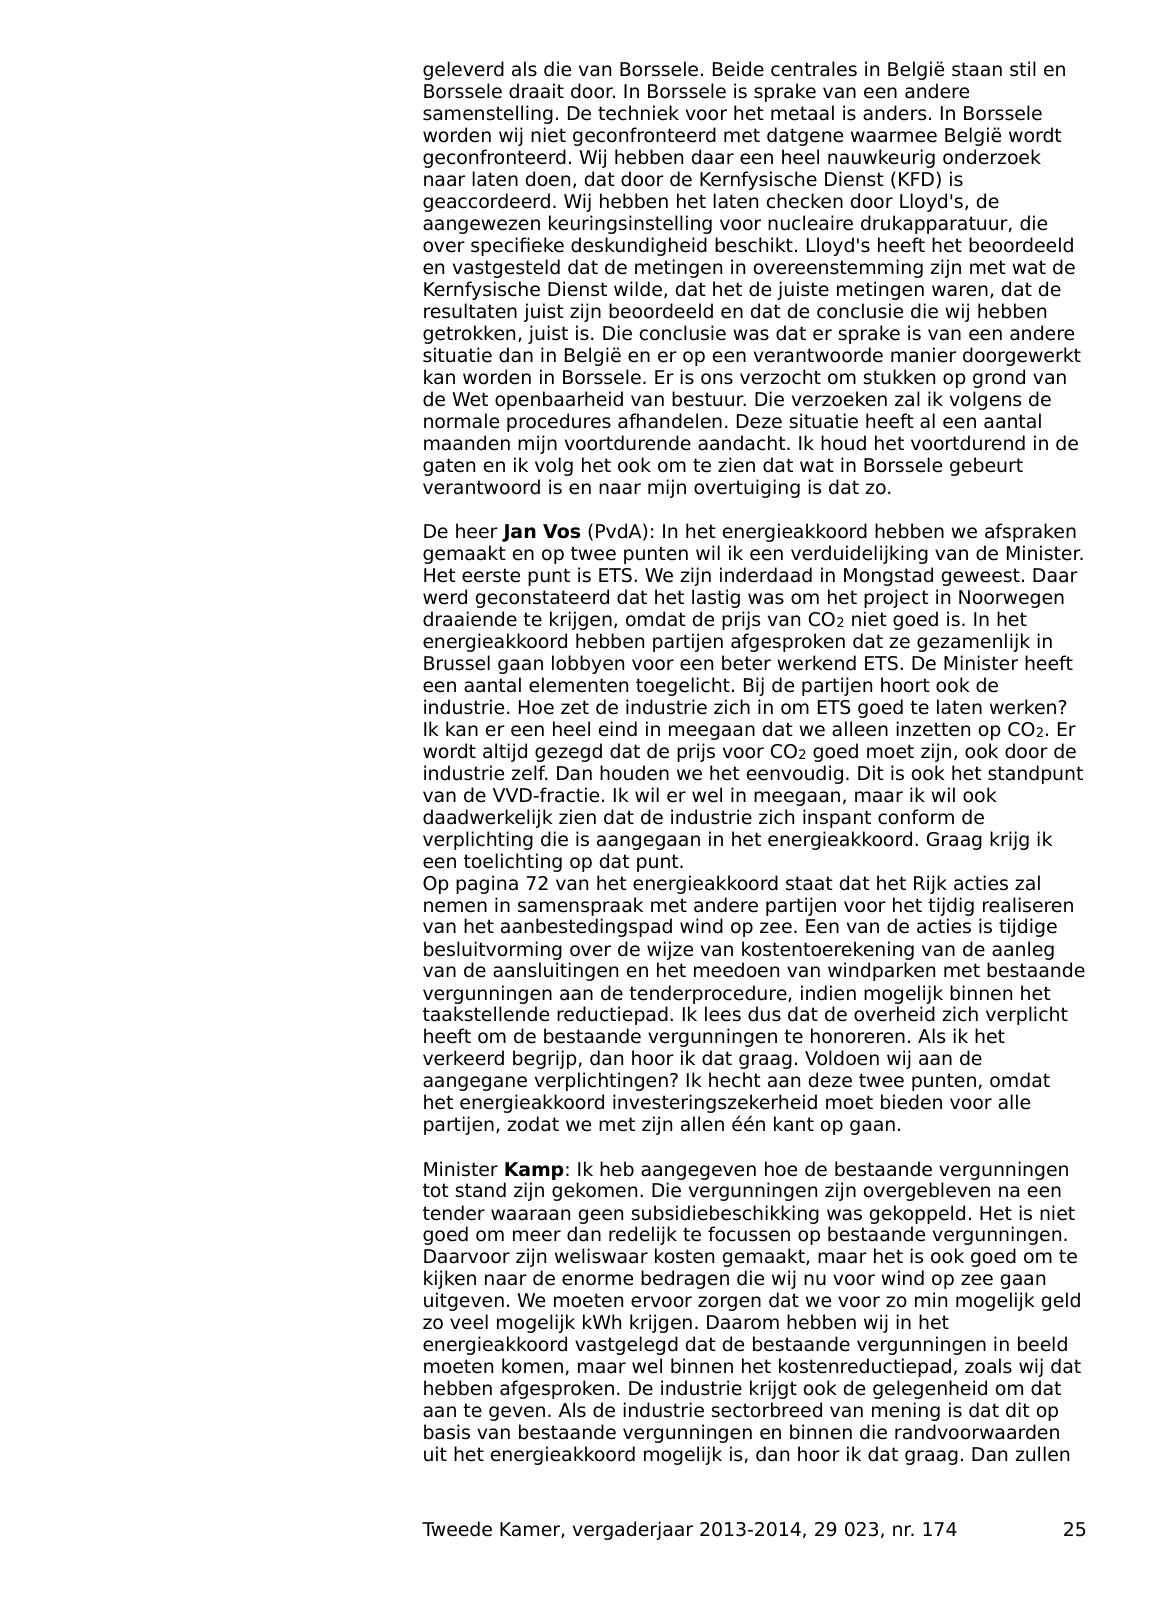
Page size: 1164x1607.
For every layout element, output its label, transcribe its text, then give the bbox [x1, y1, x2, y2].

text De heer Jan Vos (PvdA): In het energieakkoord hebben we afspraken gemaakt en op twee punten wil ik een verduidelijking van de Minister. Het eerste punt is ETS. We zijn inderdaad in Mongstad geweest. Daar werd geconstateerd dat het lastig was om het project in Noorwegen draaiende te krijgen, omdat de prijs van CO2 niet goed is. In het energieakkoord hebben partijen afgesproken dat ze gezamenlijk in Brussel gaan lobbyen voor een beter werkend ETS. De Minister heeft een aantal elementen toegelicht. Bij de partijen hoort ook de industrie. Hoe zet de industrie zich in om ETS goed te laten werken? Ik kan er een heel eind in meegaan dat we alleen inzetten op CO2. Er wordt altijd gezegd dat de prijs voor CO2 goed moet zijn, ook door de industrie zelf. Dan houden we het eenvoudig. Dit is ook het standpunt van de VVD-fractie. Ik wil er wel in meegaan, maar ik wil ook daadwerkelijk zien dat de industrie zich inspant conform de verplichting die is aangegaan in het energieakkoord. Graag krijg ik een toelichting op dat punt. [422, 521, 1087, 872]
text Minister Kamp: Ik heb aangegeven hoe de bestaande vergunningen tot stand zijn gekomen. Die vergunningen zijn overgebleven na een tender waaraan geen subsidiebeschikking was gekoppeld. Het is niet goed om meer dan redelijk te focussen op bestaande vergunningen. Daarvoor zijn weliswaar kosten gemaakt, maar het is ook goed om te kijken naar de enorme bedragen die wij nu voor wind op zee gaan uitgeven. We moeten ervoor zorgen dat we voor zo min mogelijk geld zo veel mogelijk kWh krijgen. Daarom hebben wij in het energieakkoord vastgelegd dat de bestaande vergunningen in beeld moeten komen, maar wel binnen het kostenreductiepad, zoals wij dat hebben afgesproken. De industrie krijgt ook de gelegenheid om dat aan te geven. Als de industrie sectorbreed van mening is dat dit op basis van bestaande vergunningen en binnen die randvoorwaarden uit het energieakkoord mogelijk is, dan hoor ik dat graag. Dan zullen [422, 1158, 1087, 1466]
text Op pagina 72 van het energieakkoord staat dat het Rijk acties zal nemen in samenspraak met andere partijen voor het tijdig realiseren van het aanbestedingspad wind op zee. Een van de acties is tijdige besluitvorming over de wijze van kostentoerekening van de aanleg van de aansluitingen en het meedoen van windparken met bestaande vergunningen aan de tenderprocedure, indien mogelijk binnen het taakstellende reductiepad. Ik lees dus dat de overheid zich verplicht heeft om de bestaande vergunningen te honoreren. Als ik het verkeerd begrijp, dan hoor ik dat graag. Voldoen wij aan de aangegane verplichtingen? Ik hecht aan deze twee punten, omdat het energieakkoord investeringszekerheid moet bieden voor alle partijen, zodat we met zijn allen één kant op gaan. [422, 872, 1087, 1136]
text geleverd als die van Borssele. Beide centrales in België staan stil en Borssele draait door. In Borssele is sprake van een andere samenstelling. De techniek voor het metaal is anders. In Borssele worden wij niet geconfronteerd met datgene waarmee België wordt geconfronteerd. Wij hebben daar een heel nauwkeurig onderzoek naar laten doen, dat door de Kernfysische Dienst (KFD) is geaccordeerd. Wij hebben het laten checken door Lloyd's, de aangewezen keuringsinstelling voor nucleaire drukapparatuur, die over specifieke deskundigheid beschikt. Lloyd's heeft het beoordeeld en vastgesteld dat de metingen in overeenstemming zijn met wat de Kernfysische Dienst wilde, dat het de juiste metingen waren, dat de resultaten juist zijn beoordeeld en dat de conclusie die wij hebben getrokken, juist is. Die conclusie was dat er sprake is van een andere situatie dan in België en er op een verantwoorde manier doorgewerkt kan worden in Borssele. Er is ons verzocht om stukken op grond van de Wet openbaarheid van bestuur. Die verzoeken zal ik volgens de normale procedures afhandelen. Deze situatie heeft al een aantal maanden mijn voortdurende aandacht. Ik houd het voortdurend in de gaten en ik volg het ook om te zien dat wat in Borssele gebeurt verantwoord is en naar mijn overtuiging is dat zo. [422, 59, 1087, 499]
